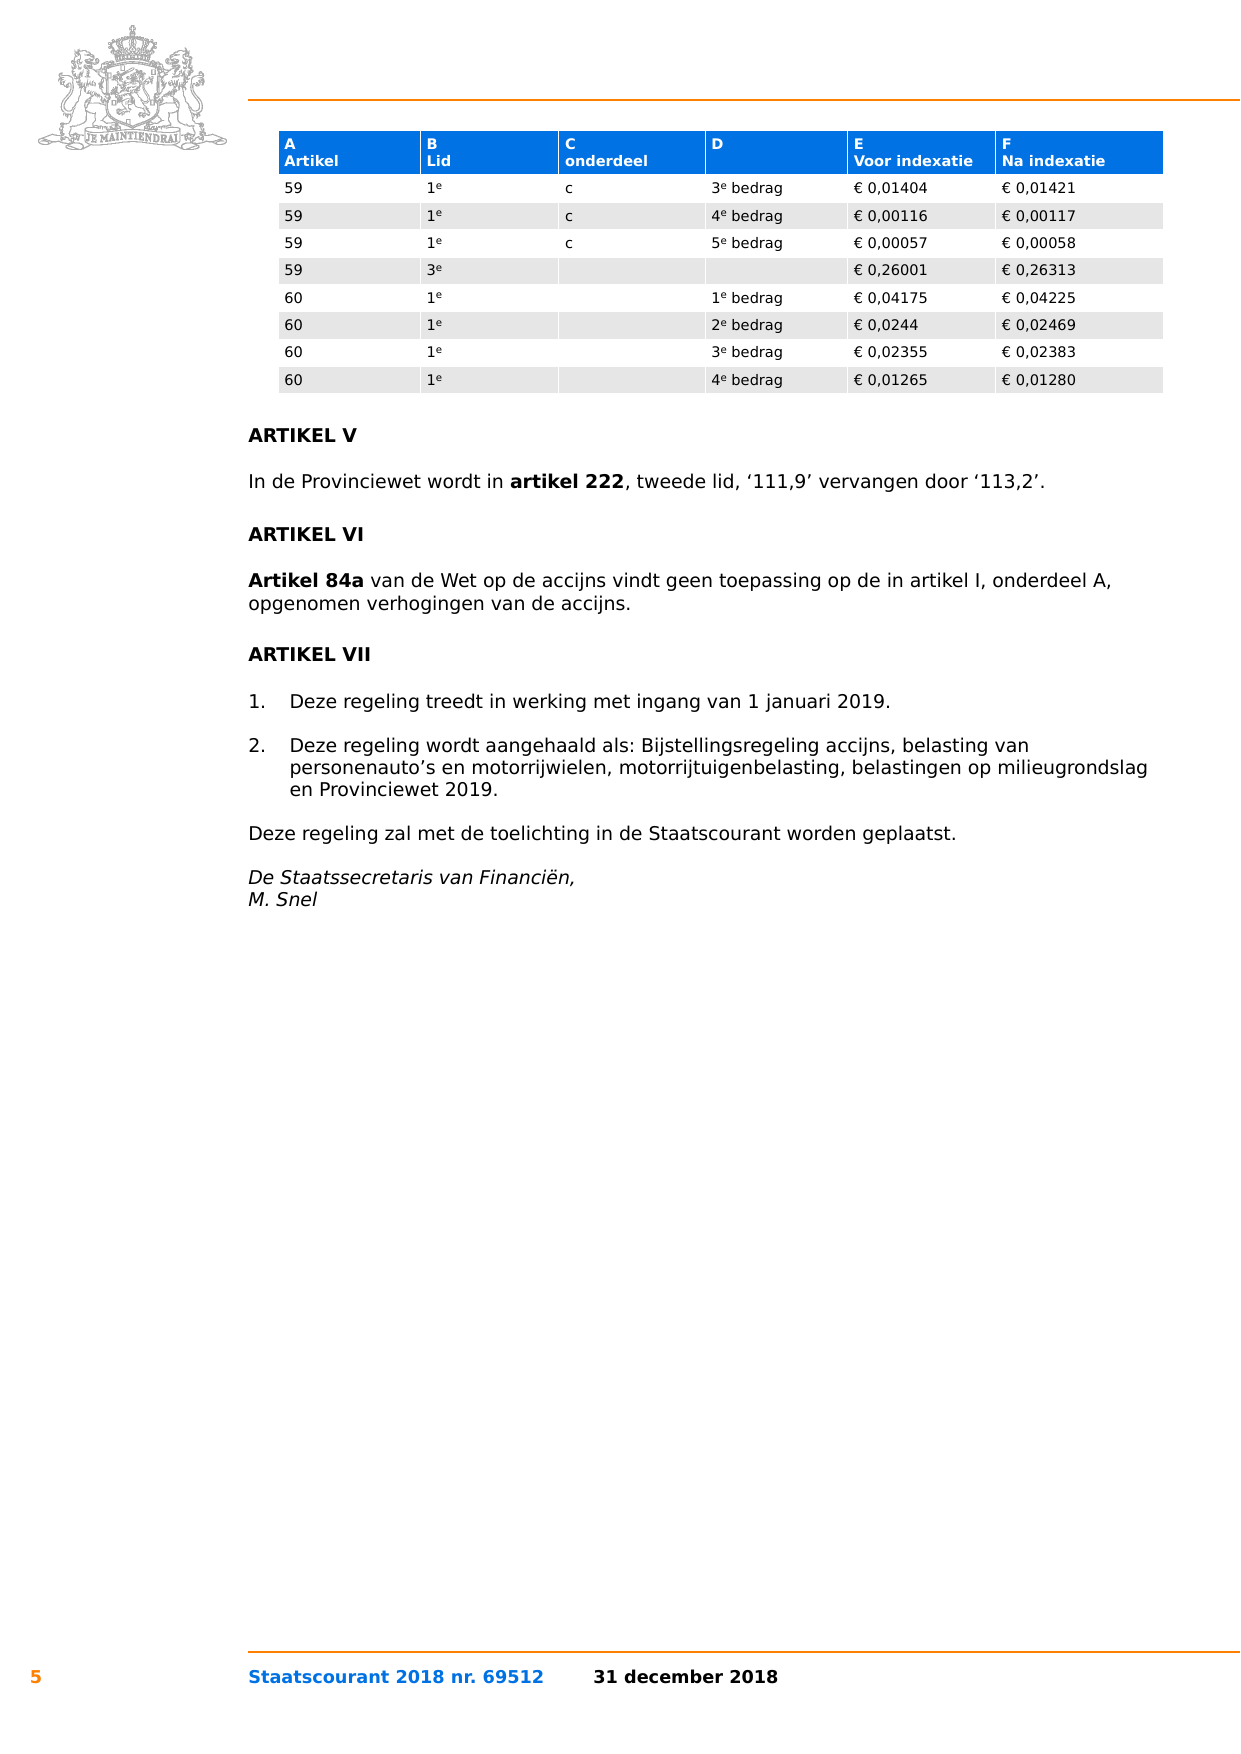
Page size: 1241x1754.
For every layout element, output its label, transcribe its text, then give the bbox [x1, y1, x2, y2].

table_cell [559, 367, 705, 393]
text De Staatssecretaris van Financiën, M. Snel [248, 867, 1163, 911]
table_cell [559, 285, 705, 311]
table_cell c [559, 230, 705, 256]
table_cell € 0,02469 [996, 312, 1163, 339]
table_cell 1e [421, 285, 558, 311]
table_cell c [559, 203, 705, 229]
table_header F Na indexatie [996, 131, 1163, 174]
picture [38, 25, 227, 150]
table_header A Artikel [279, 131, 420, 174]
table_cell 60 [279, 367, 420, 393]
text 2. Deze regeling wordt aangehaald als: Bijstellingsregeling accijns, belasting van personenauto’s en motorrijwielen, motorrijtuigenbelasting, belastingen op milieugrondslag en Provinciewet 2019. [248, 735, 1163, 801]
table_cell [706, 258, 847, 284]
table_cell € 0,00058 [996, 230, 1163, 256]
table_cell 1e bedrag [706, 285, 847, 311]
table_cell 4e bedrag [706, 203, 847, 229]
table_cell € 0,26001 [848, 258, 995, 284]
table_cell 1e [421, 203, 558, 229]
text In de Provinciewet wordt in artikel 222, tweede lid, ‘111,9’ vervangen door ‘113,2’. [248, 471, 1163, 493]
table_cell € 0,0244 [848, 312, 995, 339]
table_cell 5e bedrag [706, 230, 847, 256]
table_cell € 0,01404 [848, 175, 995, 202]
table_cell € 0,02383 [996, 340, 1163, 366]
subtitle ARTIKEL V [248, 424, 1163, 446]
table_cell 1e [421, 312, 558, 339]
table_cell € 0,02355 [848, 340, 995, 366]
table_cell € 0,01280 [996, 367, 1163, 393]
table_cell 1e [421, 230, 558, 256]
table_cell € 0,26313 [996, 258, 1163, 284]
table_cell [559, 258, 705, 284]
table_cell 59 [279, 203, 420, 229]
table_cell € 0,04225 [996, 285, 1163, 311]
table_header E Voor indexatie [848, 131, 995, 174]
table_cell 60 [279, 340, 420, 366]
table_cell 60 [279, 312, 420, 339]
table_cell [559, 312, 705, 339]
table_cell € 0,00057 [848, 230, 995, 256]
table_cell € 0,01265 [848, 367, 995, 393]
table_header D [706, 131, 847, 174]
table_cell € 0,00117 [996, 203, 1163, 229]
subtitle ARTIKEL VI [248, 523, 1163, 545]
table_header C onderdeel [559, 131, 705, 174]
table_cell 3e bedrag [706, 340, 847, 366]
table_cell 3e [421, 258, 558, 284]
text 1. Deze regeling treedt in werking met ingang van 1 januari 2019. [248, 691, 1163, 713]
table_cell 59 [279, 258, 420, 284]
text Deze regeling zal met de toelichting in de Staatscourant worden geplaatst. [248, 823, 1163, 845]
table_cell 2e bedrag [706, 312, 847, 339]
table_cell 4e bedrag [706, 367, 847, 393]
table_cell € 0,01421 [996, 175, 1163, 202]
table_cell € 0,04175 [848, 285, 995, 311]
text Artikel 84a van de Wet op de accijns vindt geen toepassing op de in artikel I, onderdeel A, opgenomen verhogingen van de accijns. [248, 570, 1163, 614]
table_cell [559, 340, 705, 366]
table_cell 1e [421, 340, 558, 366]
table_cell c [559, 175, 705, 202]
table_cell 1e [421, 367, 558, 393]
table_header B Lid [421, 131, 558, 174]
table_cell 1e [421, 175, 558, 202]
table_cell 59 [279, 230, 420, 256]
table_cell 3e bedrag [706, 175, 847, 202]
table_cell € 0,00116 [848, 203, 995, 229]
table_cell 59 [279, 175, 420, 202]
subtitle ARTIKEL VII [248, 644, 1163, 666]
table_cell 60 [279, 285, 420, 311]
